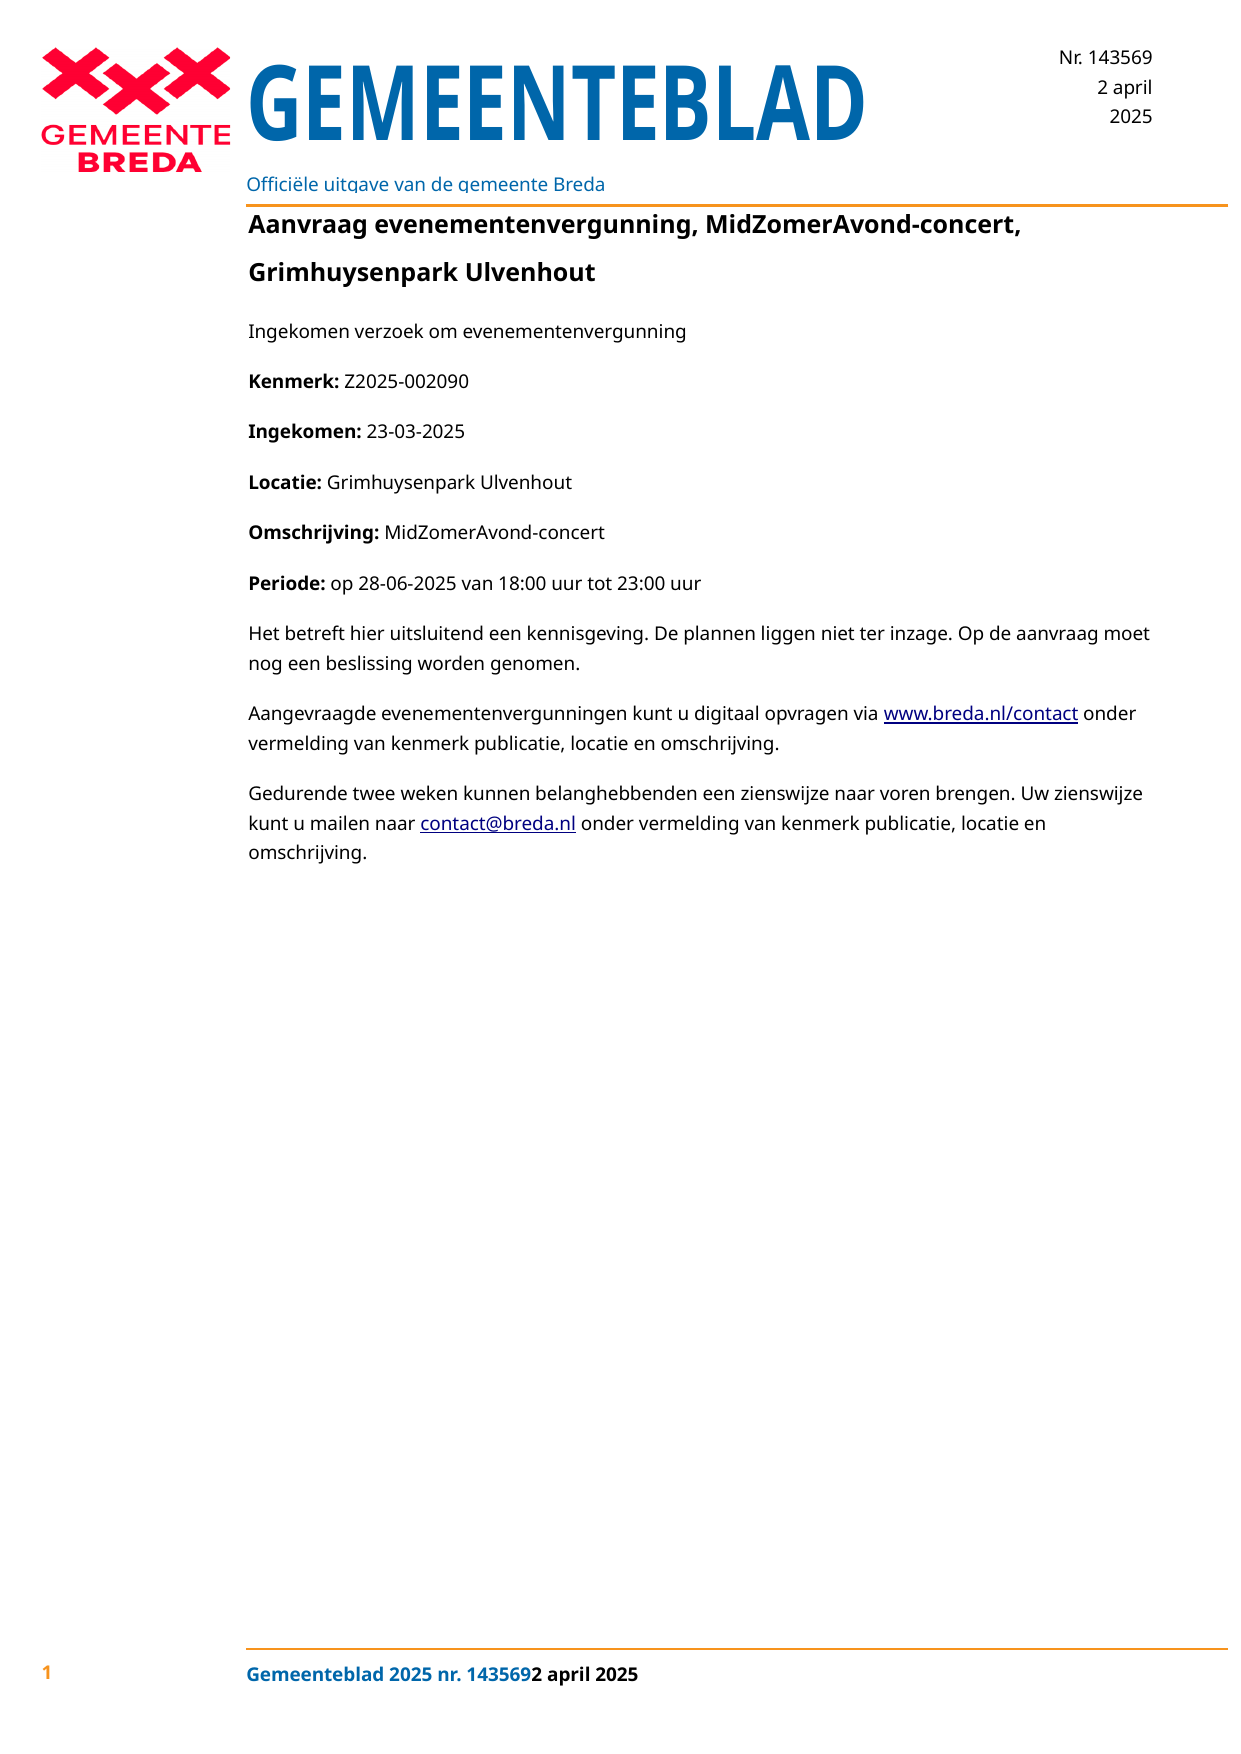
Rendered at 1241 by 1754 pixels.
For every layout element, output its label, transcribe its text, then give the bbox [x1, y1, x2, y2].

text Aanvraag evenementenvergunning, MidZomerAvond-concert, Grimhuysenpark Ulvenhout [248, 207, 1152, 288]
text Het betreft hier uitsluitend een kennisgeving. De plannen liggen niet ter inzage. Op de aanvraag moet nog een beslissing worden genomen. [248, 620, 1152, 676]
text Aangevraagde evenementenvergunningen kunt u digitaal opvragen via www.breda.nl/contact onder vermelding van kenmerk publicatie, locatie en omschrijving. [248, 700, 1152, 756]
text Kenmerk: Z2025-002090 [248, 368, 1152, 394]
text Omschrijving: MidZomerAvond-concert [248, 519, 1152, 545]
picture [41, 47, 231, 172]
text Ingekomen verzoek om evenementenvergunning [248, 318, 1152, 344]
text Gedurende twee weken kunnen belanghebbenden een zienswijze naar voren brengen. Uw zienswijze kunt u mailen naar contact@breda.nl onder vermelding van kenmerk publicatie, locatie en omschrijving. [248, 780, 1152, 865]
text Ingekomen: 23-03-2025 [248, 419, 1152, 444]
text Periode: op 28-06-2025 van 18:00 uur tot 23:00 uur [248, 570, 1152, 596]
text Locatie: Grimhuysenpark Ulvenhout [248, 469, 1152, 495]
